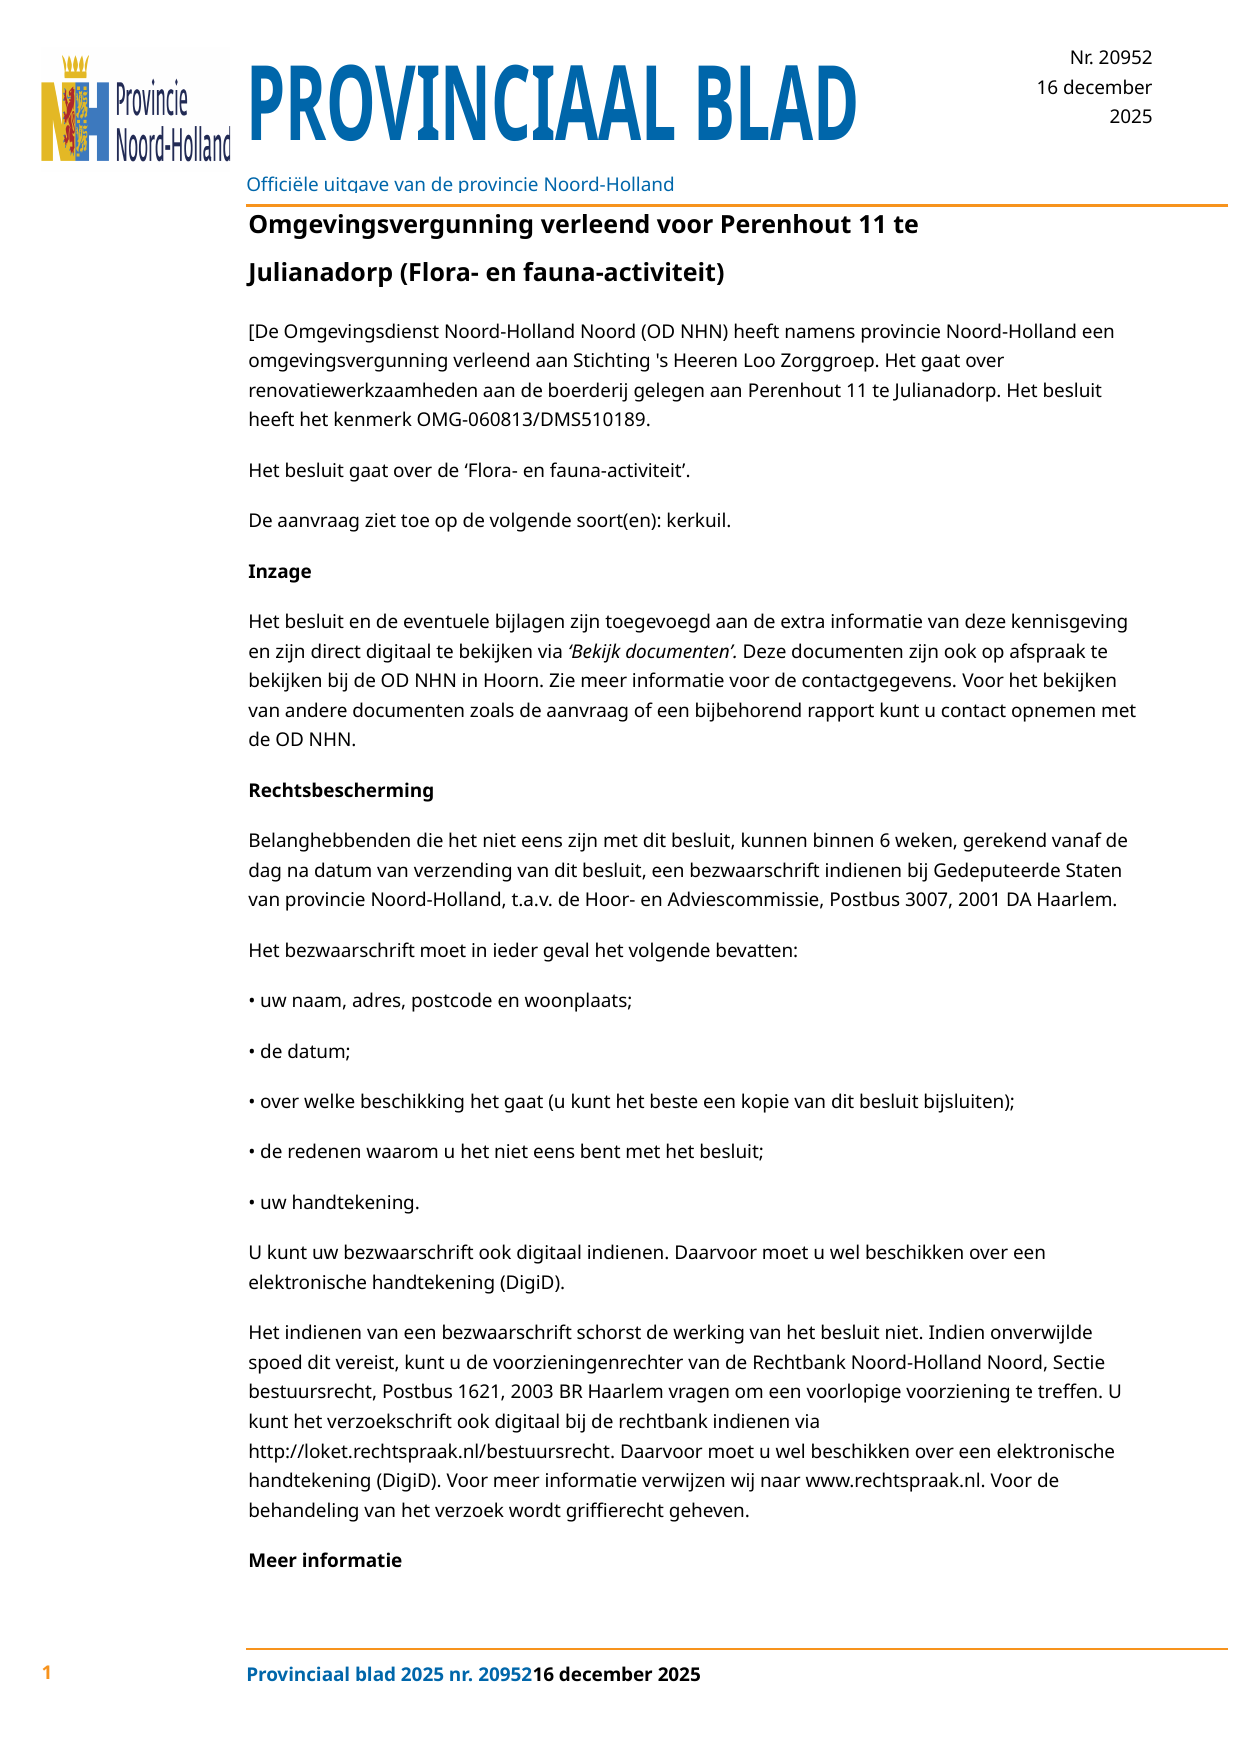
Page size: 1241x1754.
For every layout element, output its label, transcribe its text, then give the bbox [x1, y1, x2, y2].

text • uw naam, adres, postcode en woonplaats; [248, 987, 1152, 1013]
text Meer informatie [248, 1547, 1152, 1573]
text Omgevingsvergunning verleend voor Perenhout 11 te Julianadorp (Flora- en fauna-activiteit) [248, 207, 1152, 288]
text • de datum; [248, 1038, 1152, 1064]
text • uw handtekening. [248, 1189, 1152, 1215]
text U kunt uw bezwaarschrift ook digitaal indienen. Daarvoor moet u wel beschikken over een elektronische handtekening (DigiD). [248, 1239, 1152, 1295]
text Rechtsbescherming [248, 777, 1152, 803]
text Belanghebbenden die het niet eens zijn met dit besluit, kunnen binnen 6 weken, gerekend vanaf de dag na datum van verzending van dit besluit, een bezwaarschrift indienen bij Gedeputeerde Staten van provincie Noord-Holland, t.a.v. de Hoor- en Adviescommissie, Postbus 3007, 2001 DA Haarlem. [248, 827, 1152, 912]
text • de redenen waarom u het niet eens bent met het besluit; [248, 1139, 1152, 1164]
text • over welke beschikking het gaat (u kunt het beste een kopie van dit besluit bijsluiten); [248, 1088, 1152, 1114]
text Het indienen van een bezwaarschrift schorst de werking van het besluit niet. Indien onverwijlde spoed dit vereist, kunt u de voorzieningenrechter van de Rechtbank Noord-Holland Noord, Sectie bestuursrecht, Postbus 1621, 2003 BR Haarlem vragen om een voorlopige voorziening te treffen. U kunt het verzoekschrift ook digitaal bij de rechtbank indienen via http://loket.rechtspraak.nl/bestuursrecht. Daarvoor moet u wel beschikken over een elektronische handtekening (DigiD). Voor meer informatie verwijzen wij naar www.rechtspraak.nl. Voor de behandeling van het verzoek wordt griffierecht geheven. [248, 1319, 1152, 1523]
text [De Omgevingsdienst Noord-Holland Noord (OD NHN) heeft namens provincie Noord-Holland een omgevingsvergunning verleend aan Stichting 's Heeren Loo Zorggroep. Het gaat over renovatiewerkzaamheden aan de boerderij gelegen aan Perenhout 11 te Julianadorp. Het besluit heeft het kenmerk OMG-060813/DMS510189. [248, 318, 1152, 432]
text Het bezwaarschrift moet in ieder geval het volgende bevatten: [248, 937, 1152, 963]
text De aanvraag ziet toe op de volgende soort(en): kerkuil. [248, 507, 1152, 533]
text Het besluit en de eventuele bijlagen zijn toegevoegd aan de extra informatie van deze kennisgeving en zijn direct digitaal te bekijken via ‘Bekijk documenten’. Deze documenten zijn ook op afspraak te bekijken bij de OD NHN in Hoorn. Zie meer informatie voor de contactgegevens. Voor het bekijken van andere documenten zoals de aanvraag of een bijbehorend rapport kunt u contact opnemen met de OD NHN. [248, 608, 1152, 752]
picture [41, 47, 231, 172]
text Het besluit gaat over de ‘Flora- en fauna-activiteit’. [248, 457, 1152, 483]
text Inzage [248, 558, 1152, 584]
